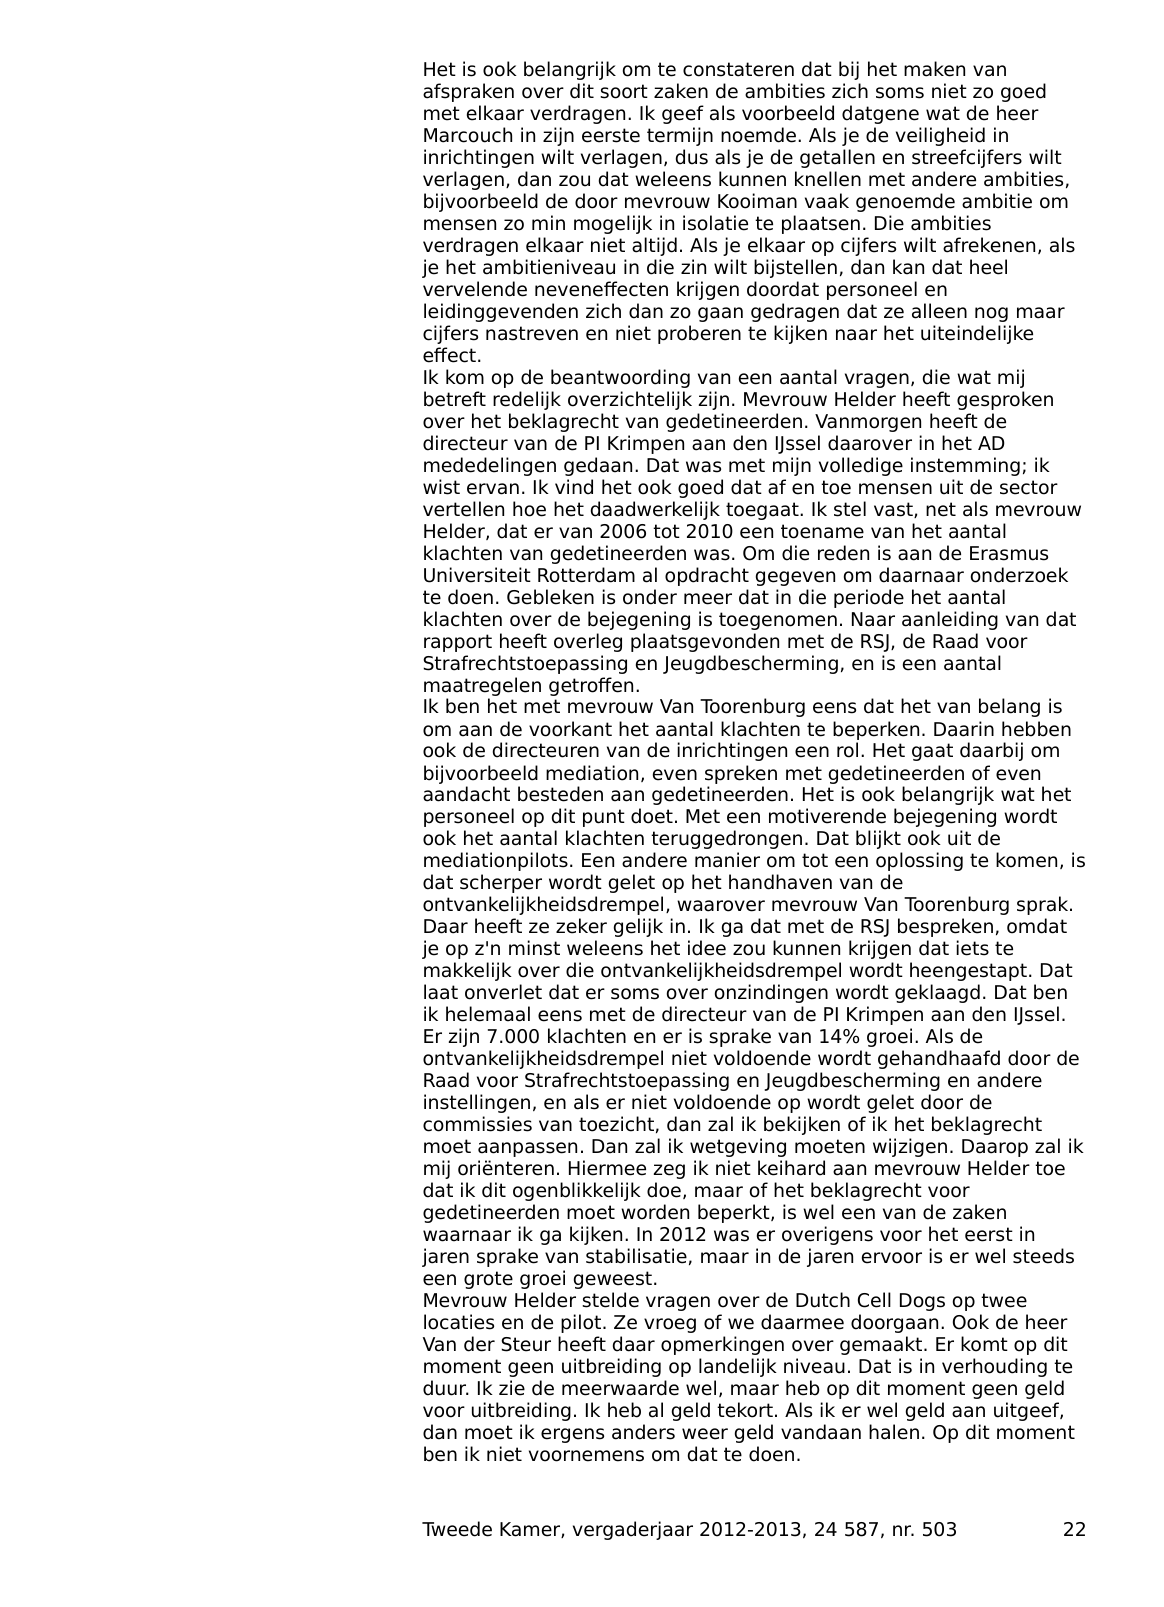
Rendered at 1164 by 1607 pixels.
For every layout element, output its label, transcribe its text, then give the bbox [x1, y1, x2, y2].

text Het is ook belangrijk om te constateren dat bij het maken van afspraken over dit soort zaken de ambities zich soms niet zo goed met elkaar verdragen. Ik geef als voorbeeld datgene wat de heer Marcouch in zijn eerste termijn noemde. Als je de veiligheid in inrichtingen wilt verlagen, dus als je de getallen en streefcijfers wilt verlagen, dan zou dat weleens kunnen knellen met andere ambities, bijvoorbeeld de door mevrouw Kooiman vaak genoemde ambitie om mensen zo min mogelijk in isolatie te plaatsen. Die ambities verdragen elkaar niet altijd. Als je elkaar op cijfers wilt afrekenen, als je het ambitieniveau in die zin wilt bijstellen, dan kan dat heel vervelende neveneffecten krijgen doordat personeel en leidinggevenden zich dan zo gaan gedragen dat ze alleen nog maar cijfers nastreven en niet proberen te kijken naar het uiteindelijke effect. [422, 59, 1087, 367]
text Mevrouw Helder stelde vragen over de Dutch Cell Dogs op twee locaties en de pilot. Ze vroeg of we daarmee doorgaan. Ook de heer Van der Steur heeft daar opmerkingen over gemaakt. Er komt op dit moment geen uitbreiding op landelijk niveau. Dat is in verhouding te duur. Ik zie de meerwaarde wel, maar heb op dit moment geen geld voor uitbreiding. Ik heb al geld tekort. Als ik er wel geld aan uitgeef, dan moet ik ergens anders weer geld vandaan halen. Op dit moment ben ik niet voornemens om dat te doen. [422, 1290, 1087, 1466]
text Ik ben het met mevrouw Van Toorenburg eens dat het van belang is om aan de voorkant het aantal klachten te beperken. Daarin hebben ook de directeuren van de inrichtingen een rol. Het gaat daarbij om bijvoorbeeld mediation, even spreken met gedetineerden of even aandacht besteden aan gedetineerden. Het is ook belangrijk wat het personeel op dit punt doet. Met een motiverende bejegening wordt ook het aantal klachten teruggedrongen. Dat blijkt ook uit de mediationpilots. Een andere manier om tot een oplossing te komen, is dat scherper wordt gelet op het handhaven van de ontvankelijkheidsdrempel, waarover mevrouw Van Toorenburg sprak. Daar heeft ze zeker gelijk in. Ik ga dat met de RSJ bespreken, omdat je op z'n minst weleens het idee zou kunnen krijgen dat iets te makkelijk over die ontvankelijkheidsdrempel wordt heengestapt. Dat laat onverlet dat er soms over onzindingen wordt geklaagd. Dat ben ik helemaal eens met de directeur van de PI Krimpen aan den IJssel. Er zijn 7.000 klachten en er is sprake van 14% groei. Als de ontvankelijkheidsdrempel niet voldoende wordt gehandhaafd door de Raad voor Strafrechtstoepassing en Jeugdbescherming en andere instellingen, en als er niet voldoende op wordt gelet door de commissies van toezicht, dan zal ik bekijken of ik het beklagrecht moet aanpassen. Dan zal ik wetgeving moeten wijzigen. Daarop zal ik mij oriënteren. Hiermee zeg ik niet keihard aan mevrouw Helder toe dat ik dit ogenblikkelijk doe, maar of het beklagrecht voor gedetineerden moet worden beperkt, is wel een van de zaken waarnaar ik ga kijken. In 2012 was er overigens voor het eerst in jaren sprake van stabilisatie, maar in de jaren ervoor is er wel steeds een grote groei geweest. [422, 696, 1087, 1290]
text Ik kom op de beantwoording van een aantal vragen, die wat mij betreft redelijk overzichtelijk zijn. Mevrouw Helder heeft gesproken over het beklagrecht van gedetineerden. Vanmorgen heeft de directeur van de PI Krimpen aan den IJssel daarover in het AD mededelingen gedaan. Dat was met mijn volledige instemming; ik wist ervan. Ik vind het ook goed dat af en toe mensen uit de sector vertellen hoe het daadwerkelijk toegaat. Ik stel vast, net als mevrouw Helder, dat er van 2006 tot 2010 een toename van het aantal klachten van gedetineerden was. Om die reden is aan de Erasmus Universiteit Rotterdam al opdracht gegeven om daarnaar onderzoek te doen. Gebleken is onder meer dat in die periode het aantal klachten over de bejegening is toegenomen. Naar aanleiding van dat rapport heeft overleg plaatsgevonden met de RSJ, de Raad voor Strafrechtstoepassing en Jeugdbescherming, en is een aantal maatregelen getroffen. [422, 367, 1087, 696]
